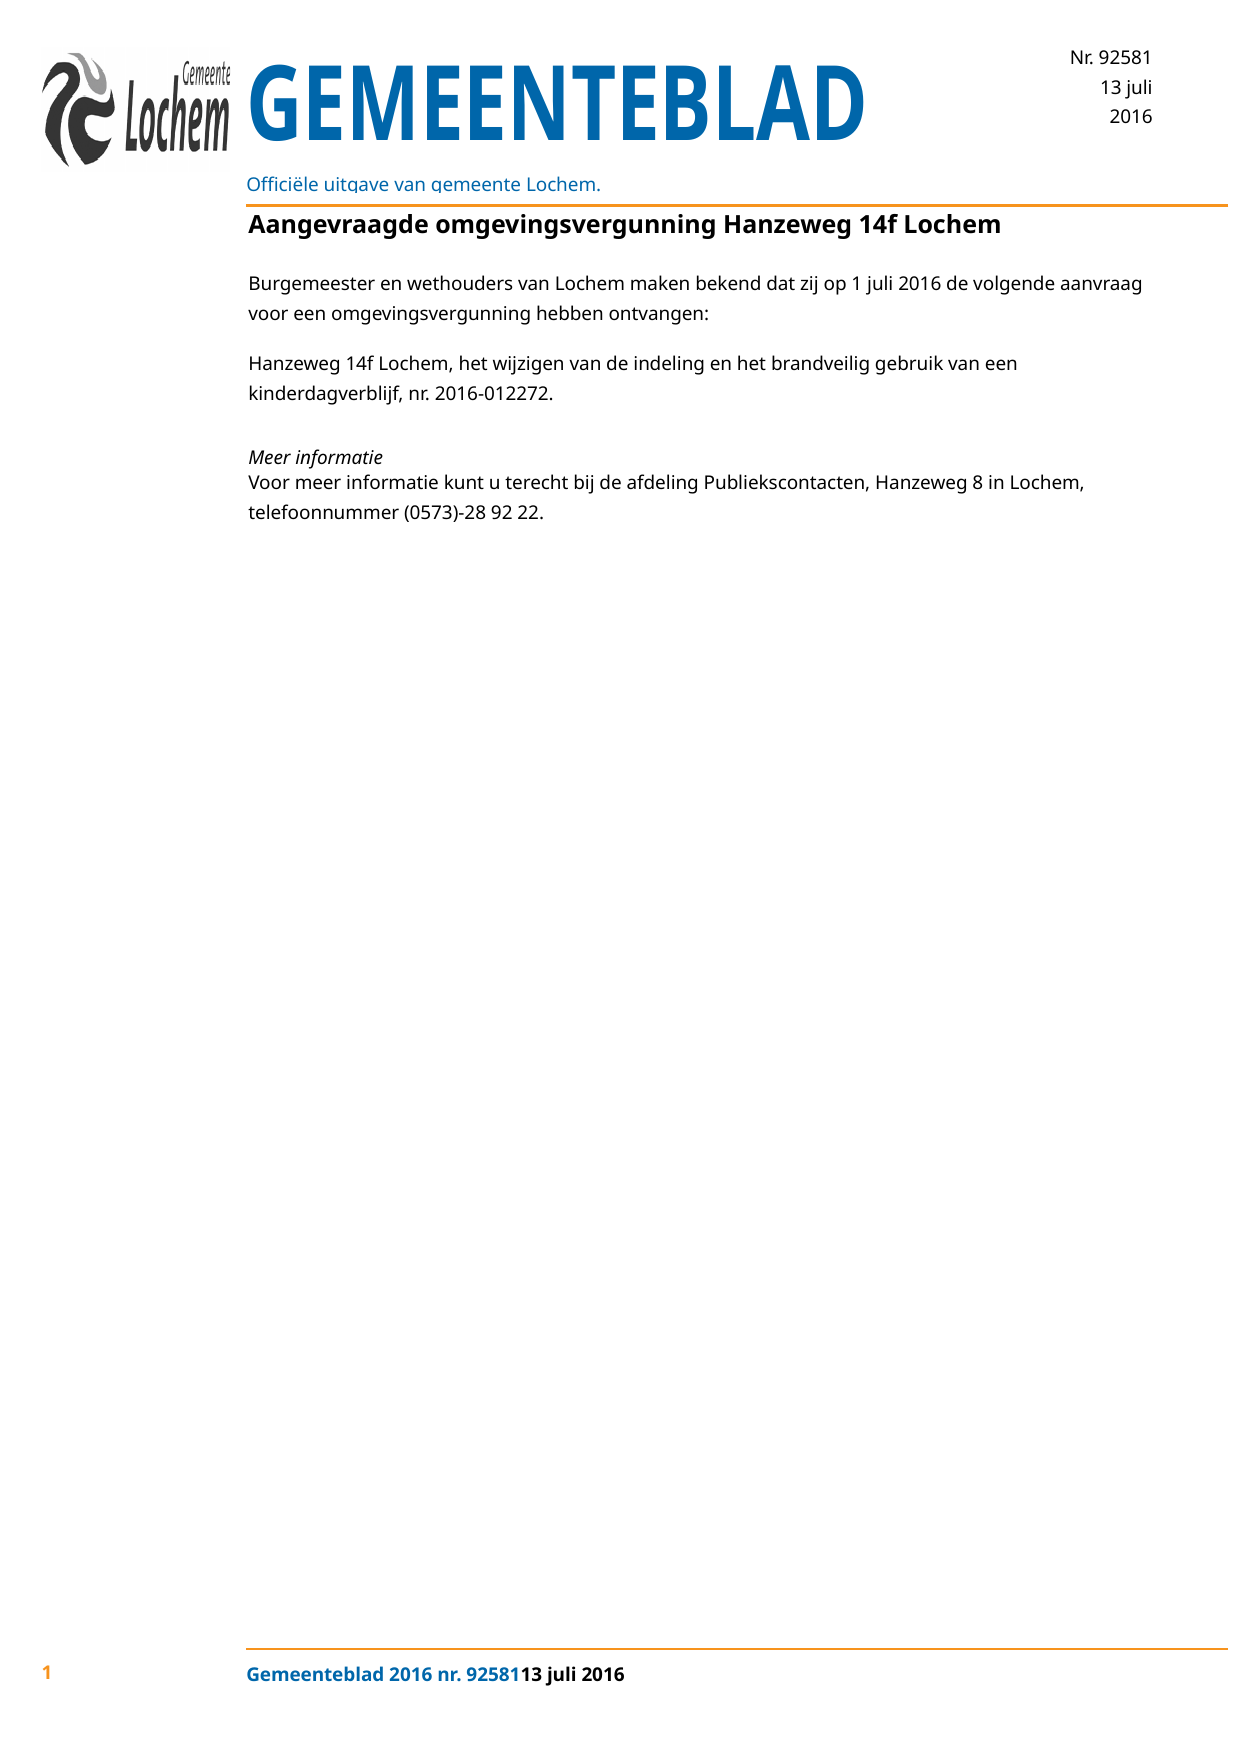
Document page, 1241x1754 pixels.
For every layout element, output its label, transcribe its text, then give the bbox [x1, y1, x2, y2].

text Aangevraagde omgevingsvergunning Hanzeweg 14f Lochem [248, 207, 1152, 241]
text Voor meer informatie kunt u terecht bij de afdeling Publiekscontacten, Hanzeweg 8 in Lochem, telefoonnummer (0573)-28 92 22. [248, 469, 1152, 525]
text Burgemeester en wethouders van Lochem maken bekend dat zij op 1 juli 2016 de volgende aanvraag voor een omgevingsvergunning hebben ontvangen: [248, 270, 1152, 326]
text Meer informatie [248, 444, 1152, 469]
picture [41, 47, 231, 172]
text Hanzeweg 14f Lochem, het wijzigen van de indeling en het brandveilig gebruik van een kinderdagverblijf, nr. 2016-012272. [248, 350, 1152, 406]
